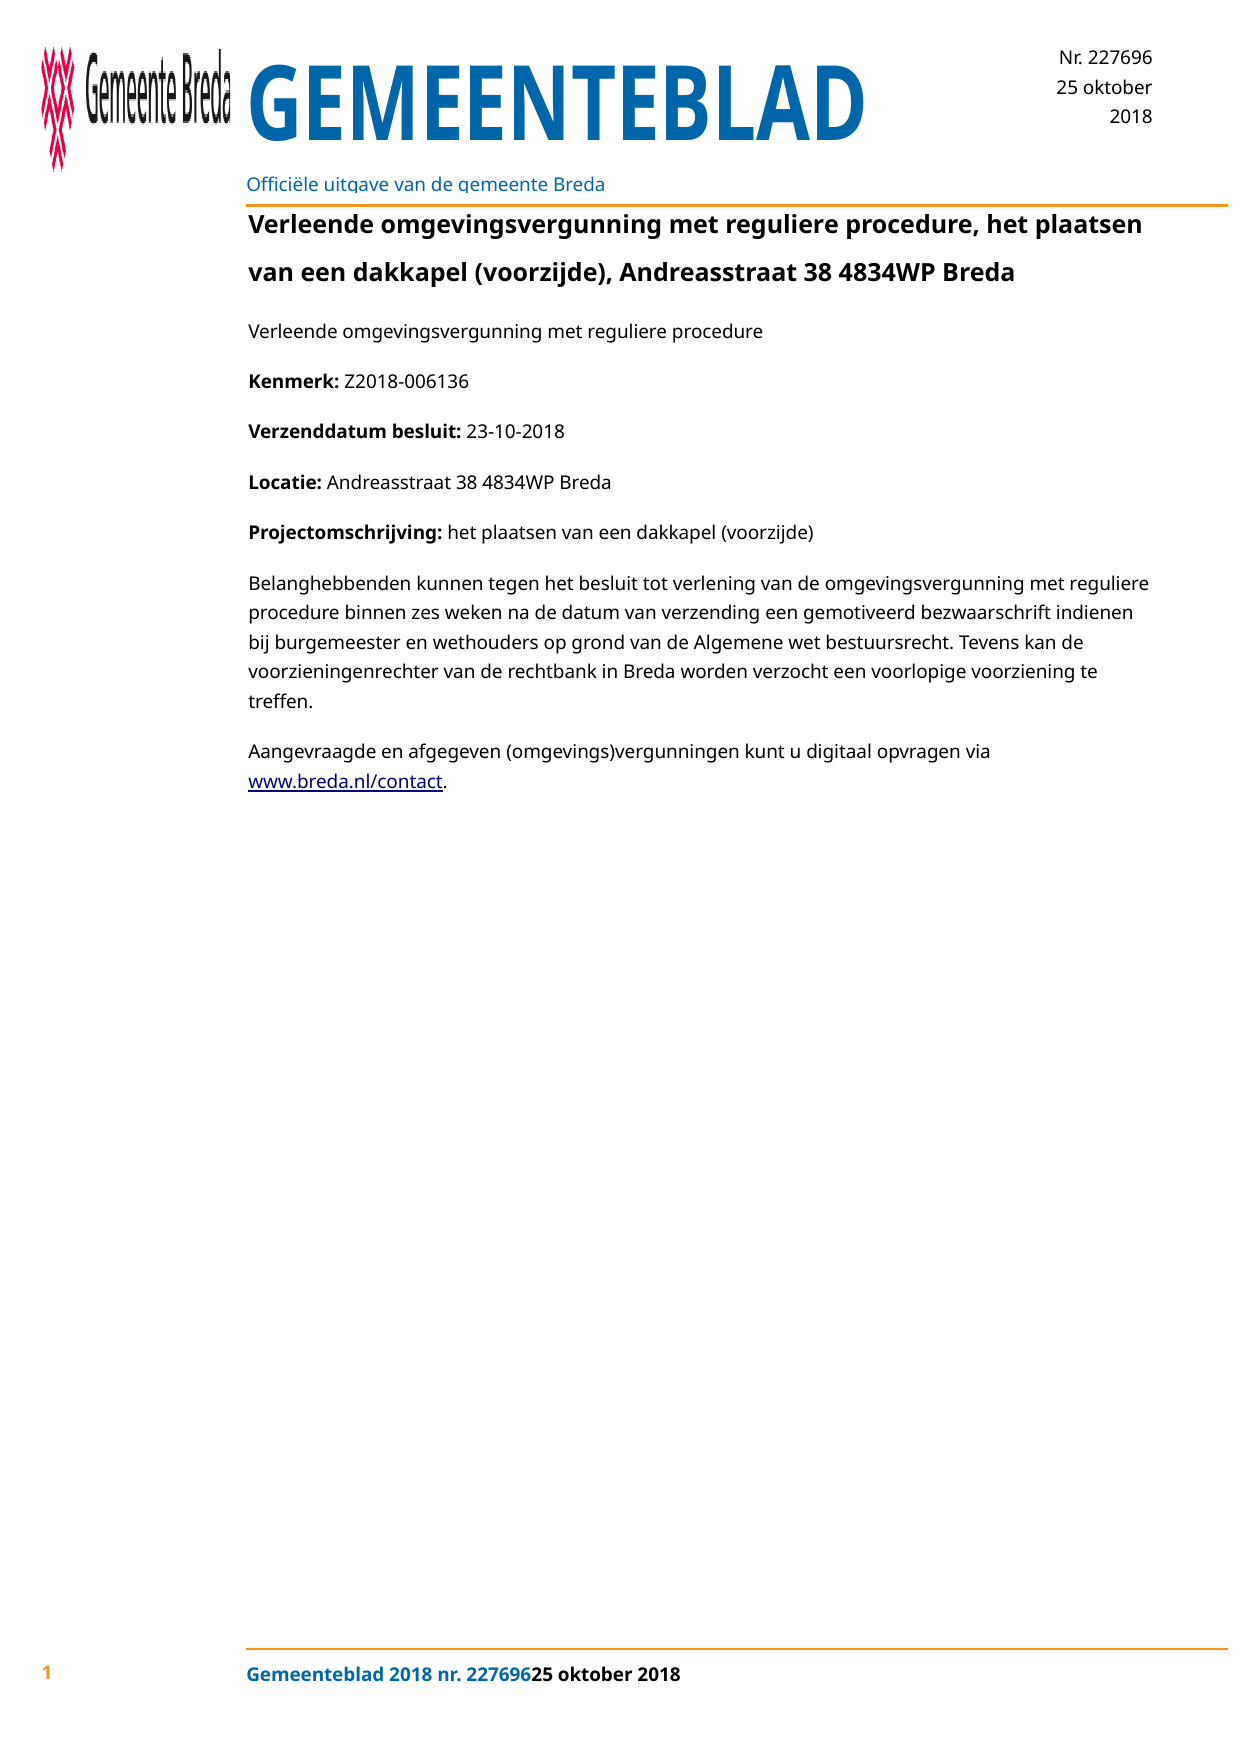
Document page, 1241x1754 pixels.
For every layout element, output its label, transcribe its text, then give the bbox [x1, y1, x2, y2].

text Aangevraagde en afgegeven (omgevings)vergunningen kunt u digitaal opvragen via www.breda.nl/contact. [248, 739, 1152, 794]
text Verleende omgevingsvergunning met reguliere procedure [248, 318, 1152, 344]
text Verleende omgevingsvergunning met reguliere procedure, het plaatsen van een dakkapel (voorzijde), Andreasstraat 38 4834WP Breda [248, 207, 1152, 288]
text Locatie: Andreasstraat 38 4834WP Breda [248, 469, 1152, 495]
text Projectomschrijving: het plaatsen van een dakkapel (voorzijde) [248, 519, 1152, 545]
picture [41, 47, 231, 172]
text Verzenddatum besluit: 23-10-2018 [248, 419, 1152, 444]
text Kenmerk: Z2018-006136 [248, 368, 1152, 394]
text Belanghebbenden kunnen tegen het besluit tot verlening van de omgevingsvergunning met reguliere procedure binnen zes weken na de datum van verzending een gemotiveerd bezwaarschrift indienen bij burgemeester en wethouders op grond van de Algemene wet bestuursrecht. Tevens kan de voorzieningenrechter van de rechtbank in Breda worden verzocht een voorlopige voorziening te treffen. [248, 570, 1152, 714]
